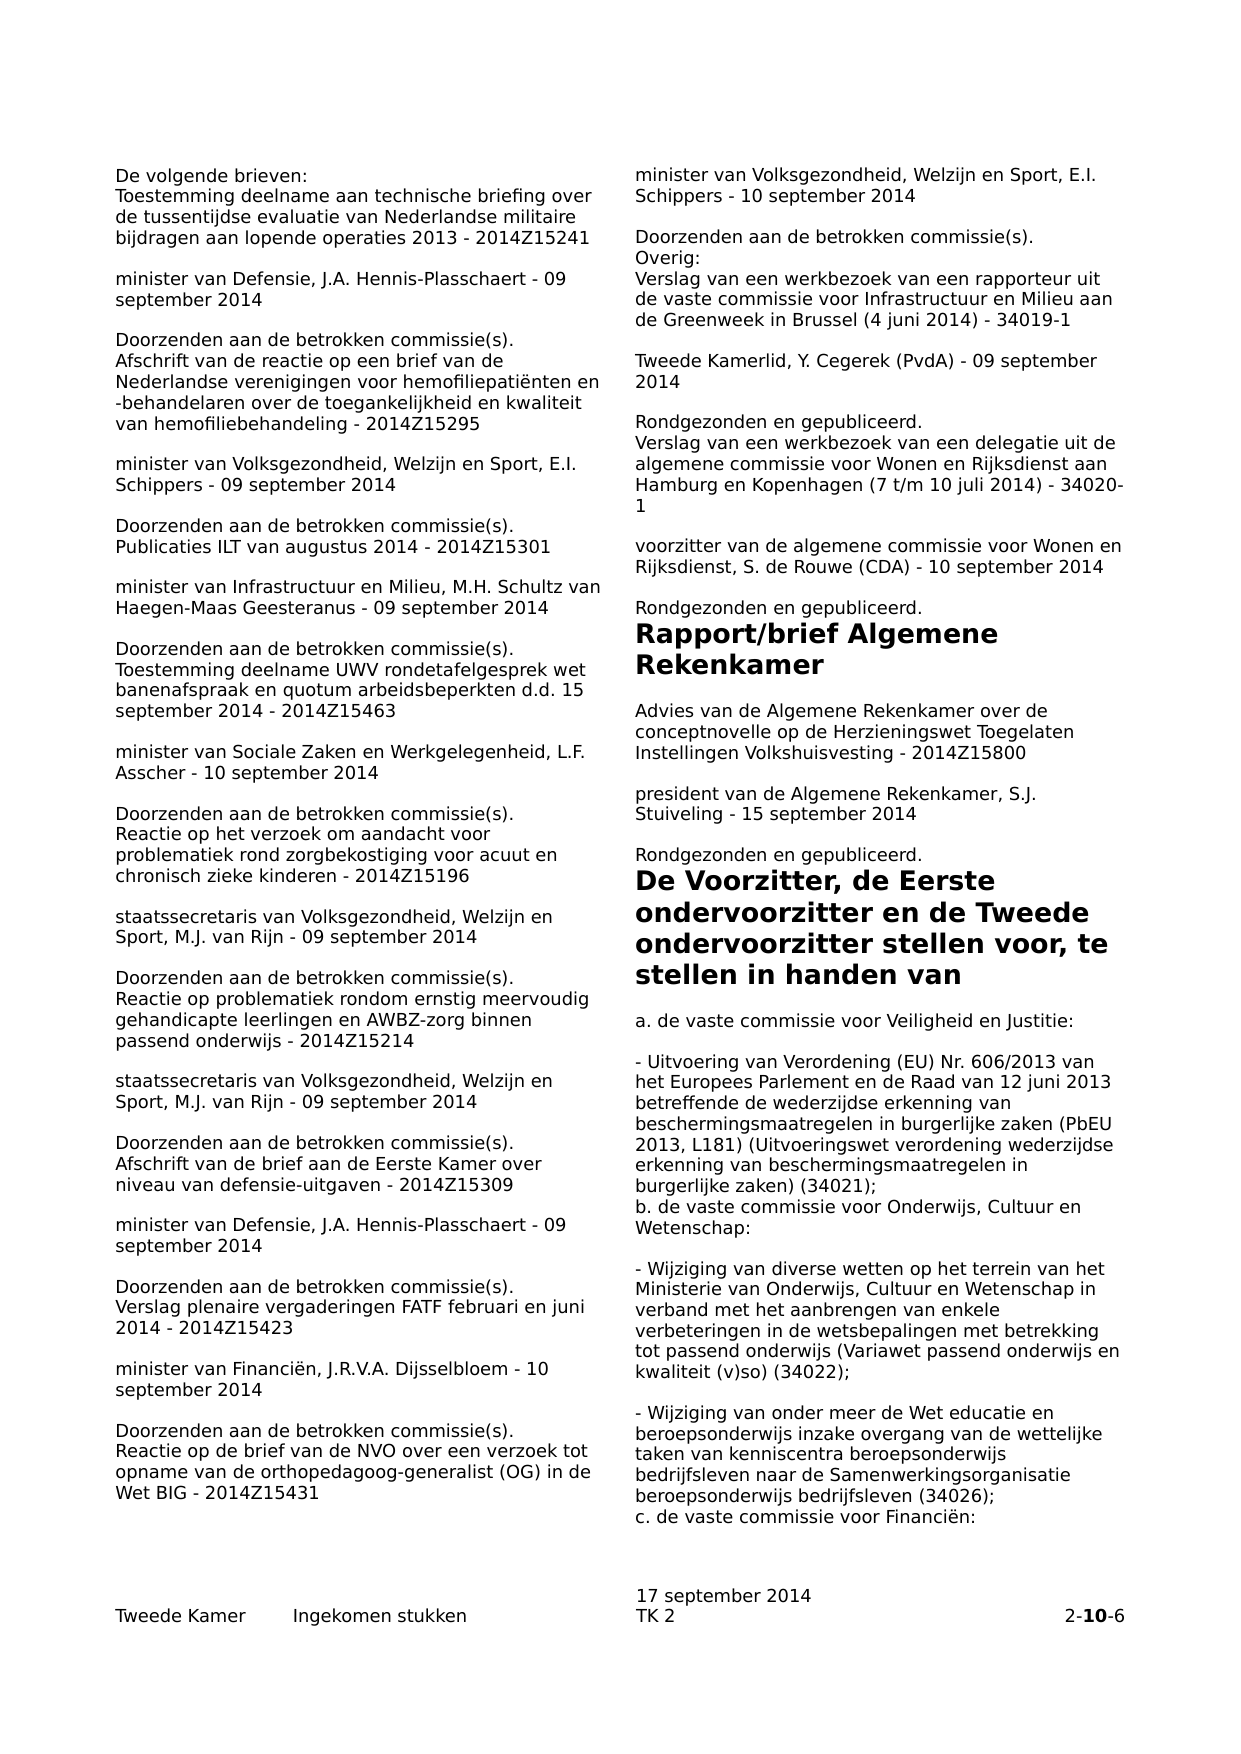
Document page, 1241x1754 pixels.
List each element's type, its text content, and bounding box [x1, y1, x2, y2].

text c. de vaste commissie voor Financiën: [635, 1506, 1125, 1527]
text Doorzenden aan de betrokken commissie(s). [115, 803, 605, 824]
text minister van Defensie, J.A. Hennis-Plasschaert - 09 september 2014 [115, 269, 605, 310]
text Verslag van een werkbezoek van een delegatie uit de algemene commissie voor Wonen en Rijksdienst aan Hamburg en Kopenhagen (7 t/m 10 juli 2014) - 34020-1 [635, 433, 1125, 516]
text Doorzenden aan de betrokken commissie(s). [115, 968, 605, 989]
text Afschrift van de reactie op een brief van de Nederlandse verenigingen voor hemofiliepatiënten en -behandelaren over de toegankelijkheid en kwaliteit van hemofiliebehandeling - 2014Z15295 [115, 351, 605, 434]
text Toestemming deelname aan technische briefing over de tussentijdse evaluatie van Nederlandse militaire bijdragen aan lopende operaties 2013 - 2014Z15241 [115, 186, 605, 249]
text - Wijziging van onder meer de Wet educatie en beroepsonderwijs inzake overgang van de wettelijke taken van kenniscentra beroepsonderwijs bedrijfsleven naar de Samenwerkingsorganisatie beroepsonderwijs bedrijfsleven (34026); [635, 1403, 1125, 1506]
text Afschrift van de brief aan de Eerste Kamer over niveau van defensie-uitgaven - 2014Z15309 [115, 1153, 605, 1195]
text Rondgezonden en gepubliceerd. [635, 845, 1125, 866]
text Toestemming deelname UWV rondetafelgesprek wet banenafspraak en quotum arbeidsbeperkten d.d. 15 september 2014 - 2014Z15463 [115, 659, 605, 722]
text Doorzenden aan de betrokken commissie(s). [115, 1420, 605, 1441]
text Advies van de Algemene Rekenkamer over de conceptnovelle op de Herzieningswet Toegelaten Instellingen Volkshuisvesting - 2014Z15800 [635, 701, 1125, 763]
text minister van Defensie, J.A. Hennis-Plasschaert - 09 september 2014 [115, 1215, 605, 1257]
text Rondgezonden en gepubliceerd. [635, 598, 1125, 618]
text Publicaties ILT van augustus 2014 - 2014Z15301 [115, 536, 605, 557]
text minister van Financiën, J.R.V.A. Dijsselbloem - 10 september 2014 [115, 1359, 605, 1400]
text minister van Volksgezondheid, Welzijn en Sport, E.I. Schippers - 09 september 2014 [115, 454, 605, 496]
text Doorzenden aan de betrokken commissie(s). [115, 1277, 605, 1297]
text Reactie op de brief van de NVO over een verzoek tot opname van de orthopedagoog-generalist (OG) in de Wet BIG - 2014Z15431 [115, 1441, 605, 1504]
text staatssecretaris van Volksgezondheid, Welzijn en Sport, M.J. van Rijn - 09 september 2014 [115, 907, 605, 948]
text b. de vaste commissie voor Onderwijs, Cultuur en Wetenschap: [635, 1197, 1125, 1238]
text president van de Algemene Rekenkamer, S.J. Stuiveling - 15 september 2014 [635, 783, 1125, 825]
text Verslag van een werkbezoek van een rapporteur uit de vaste commissie voor Infrastructuur en Milieu aan de Greenweek in Brussel (4 juni 2014) - 34019-1 [635, 268, 1125, 331]
title De Voorzitter, de Eerste ondervoorzitter en de Tweede ondervoorzitter stellen voor, te stellen in handen van [635, 866, 1125, 991]
text Tweede Kamerlid, Y. Cegerek (PvdA) - 09 september 2014 [635, 351, 1125, 392]
text Doorzenden aan de betrokken commissie(s). [115, 516, 605, 536]
text Doorzenden aan de betrokken commissie(s). [115, 330, 605, 351]
text De volgende brieven: [115, 165, 605, 186]
text a. de vaste commissie voor Veiligheid en Justitie: [635, 1011, 1125, 1032]
text minister van Volksgezondheid, Welzijn en Sport, E.I. Schippers - 10 september 2014 [635, 165, 1125, 207]
text - Uitvoering van Verordening (EU) Nr. 606/2013 van het Europees Parlement en de Raad van 12 juni 2013 betreffende de wederzijdse erkenning van beschermingsmaatregelen in burgerlijke zaken (PbEU 2013, L181) (Uitvoeringswet verordening wederzijdse erkenning van beschermingsmaatregelen in burgerlijke zaken) (34021); [635, 1052, 1125, 1197]
text Reactie op problematiek rondom ernstig meervoudig gehandicapte leerlingen en AWBZ-zorg binnen passend onderwijs - 2014Z15214 [115, 989, 605, 1051]
text Doorzenden aan de betrokken commissie(s). [635, 227, 1125, 247]
text Doorzenden aan de betrokken commissie(s). [115, 639, 605, 659]
text minister van Sociale Zaken en Werkgelegenheid, L.F. Asscher - 10 september 2014 [115, 742, 605, 783]
text voorzitter van de algemene commissie voor Wonen en Rijksdienst, S. de Rouwe (CDA) - 10 september 2014 [635, 536, 1125, 578]
text Verslag plenaire vergaderingen FATF februari en juni 2014 - 2014Z15423 [115, 1297, 605, 1339]
text Doorzenden aan de betrokken commissie(s). [115, 1133, 605, 1153]
text staatssecretaris van Volksgezondheid, Welzijn en Sport, M.J. van Rijn - 09 september 2014 [115, 1071, 605, 1113]
title Rapport/brief Algemene Rekenkamer [635, 618, 1125, 681]
text minister van Infrastructuur en Milieu, M.H. Schultz van Haegen-Maas Geesteranus - 09 september 2014 [115, 577, 605, 619]
text Rondgezonden en gepubliceerd. [635, 412, 1125, 433]
text - Wijziging van diverse wetten op het terrein van het Ministerie van Onderwijs, Cultuur en Wetenschap in verband met het aanbrengen van enkele verbeteringen in de wetsbepalingen met betrekking tot passend onderwijs (Variawet passend onderwijs en kwaliteit (v)so) (34022); [635, 1258, 1125, 1383]
text Overig: [635, 247, 1125, 268]
text Reactie op het verzoek om aandacht voor problematiek rond zorgbekostiging voor acuut en chronisch zieke kinderen - 2014Z15196 [115, 824, 605, 887]
